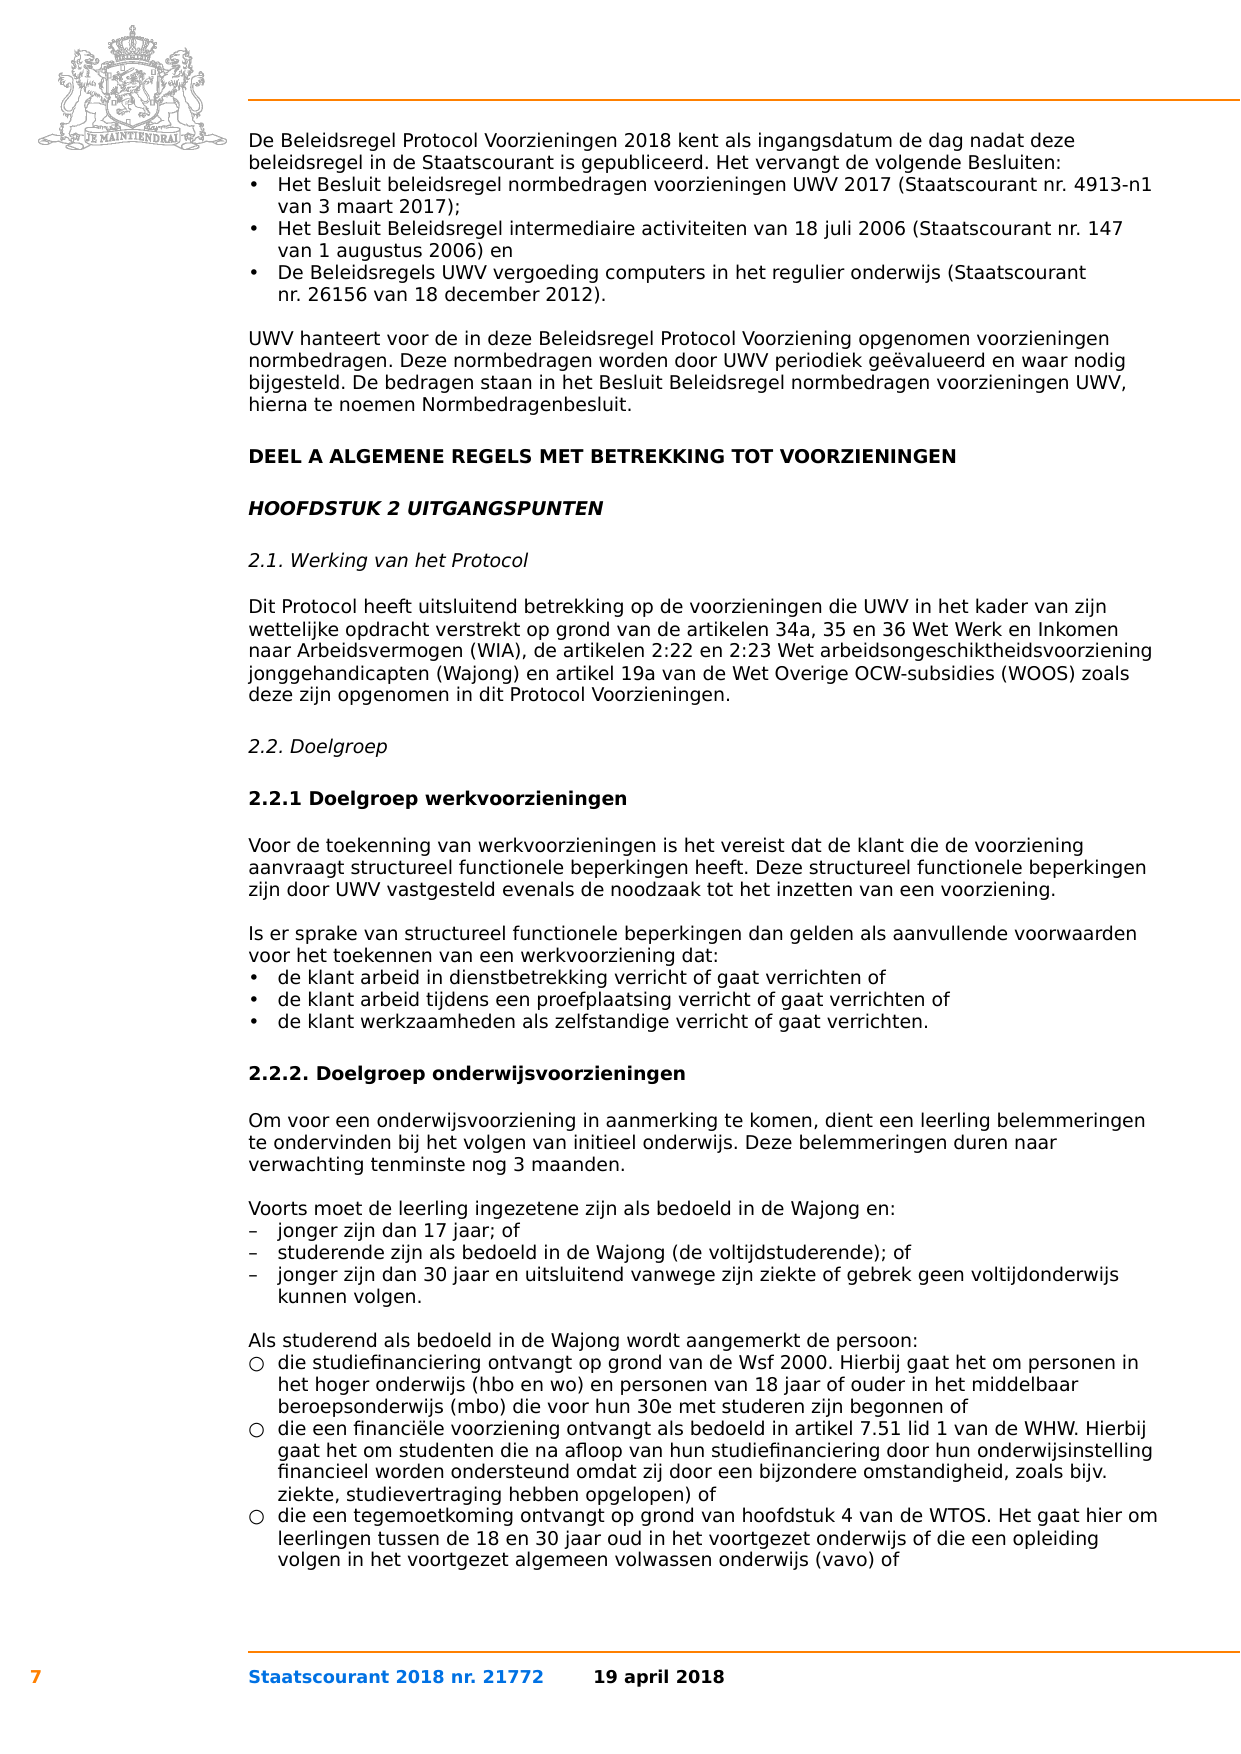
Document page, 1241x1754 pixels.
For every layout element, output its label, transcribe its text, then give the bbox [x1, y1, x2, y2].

subtitle DEEL A ALGEMENE REGELS MET BETREKKING TOT VOORZIENINGEN [248, 446, 1163, 467]
text • de klant werkzaamheden als zelfstandige verricht of gaat verrichten. [248, 1011, 1163, 1033]
text • De Beleidsregels UWV vergoeding computers in het regulier onderwijs (Staatscourant nr. 26156 van 18 december 2012). [248, 262, 1163, 306]
text Om voor een onderwijsvoorziening in aanmerking te komen, dient een leerling belemmeringen te ondervinden bij het volgen van initieel onderwijs. Deze belemmeringen duren naar verwachting tenminste nog 3 maanden. [248, 1110, 1163, 1176]
text Als studerend als bedoeld in de Wajong wordt aangemerkt de persoon: [248, 1329, 1163, 1352]
text ○ die een tegemoetkoming ontvangt op grond van hoofdstuk 4 van de WTOS. Het gaat hier om leerlingen tussen de 18 en 30 jaar oud in het voortgezet onderwijs of die een opleiding volgen in het voortgezet algemeen volwassen onderwijs (vavo) of [248, 1505, 1163, 1571]
picture [38, 25, 227, 150]
text De Beleidsregel Protocol Voorzieningen 2018 kent als ingangsdatum de dag nadat deze beleidsregel in de Staatscourant is gepubliceerd. Het vervangt de volgende Besluiten: [248, 130, 1163, 174]
text Voorts moet de leerling ingezetene zijn als bedoeld in de Wajong en: [248, 1198, 1163, 1220]
subtitle HOOFDSTUK 2 UITGANGSPUNTEN [248, 497, 1163, 519]
text Voor de toekenning van werkvoorzieningen is het vereist dat de klant die de voorziening aanvraagt structureel functionele beperkingen heeft. Deze structureel functionele beperkingen zijn door UWV vastgesteld evenals de noodzaak tot het inzetten van een voorziening. [248, 835, 1163, 901]
subtitle 2.1. Werking van het Protocol [248, 549, 1163, 571]
subtitle 2.2.2. Doelgroep onderwijsvoorzieningen [248, 1063, 1163, 1085]
text Dit Protocol heeft uitsluitend betrekking op de voorzieningen die UWV in het kader van zijn wettelijke opdracht verstrekt op grond van de artikelen 34a, 35 en 36 Wet Werk en Inkomen naar Arbeidsvermogen (WIA), de artikelen 2:22 en 2:23 Wet arbeidsongeschiktheidsvoorziening jonggehandicapten (Wajong) en artikel 19a van de Wet Overige OCW-subsidies (WOOS) zoals deze zijn opgenomen in dit Protocol Voorzieningen. [248, 596, 1163, 706]
text ○ die studiefinanciering ontvangt op grond van de Wsf 2000. Hierbij gaat het om personen in het hoger onderwijs (hbo en wo) en personen van 18 jaar of ouder in het middelbaar beroepsonderwijs (mbo) die voor hun 30e met studeren zijn begonnen of [248, 1352, 1163, 1417]
text Is er sprake van structureel functionele beperkingen dan gelden als aanvullende voorwaarden voor het toekennen van een werkvoorziening dat: [248, 923, 1163, 967]
text • de klant arbeid in dienstbetrekking verricht of gaat verrichten of [248, 967, 1163, 989]
text • Het Besluit Beleidsregel intermediaire activiteiten van 18 juli 2006 (Staatscourant nr. 147 van 1 augustus 2006) en [248, 218, 1163, 262]
text – studerende zijn als bedoeld in de Wajong (de voltijdstuderende); of [248, 1242, 1163, 1264]
subtitle 2.2. Doelgroep [248, 736, 1163, 758]
text • Het Besluit beleidsregel normbedragen voorzieningen UWV 2017 (Staatscourant nr. 4913-n1 van 3 maart 2017); [248, 174, 1163, 218]
text – jonger zijn dan 17 jaar; of [248, 1220, 1163, 1242]
text UWV hanteert voor de in deze Beleidsregel Protocol Voorziening opgenomen voorzieningen normbedragen. Deze normbedragen worden door UWV periodiek geëvalueerd en waar nodig bijgesteld. De bedragen staan in het Besluit Beleidsregel normbedragen voorzieningen UWV, hierna te noemen Normbedragenbesluit. [248, 328, 1163, 416]
text – jonger zijn dan 30 jaar en uitsluitend vanwege zijn ziekte of gebrek geen voltijdonderwijs kunnen volgen. [248, 1264, 1163, 1308]
text • de klant arbeid tijdens een proefplaatsing verricht of gaat verrichten of [248, 989, 1163, 1011]
text ○ die een financiële voorziening ontvangt als bedoeld in artikel 7.51 lid 1 van de WHW. Hierbij gaat het om studenten die na afloop van hun studiefinanciering door hun onderwijsinstelling financieel worden ondersteund omdat zij door een bijzondere omstandigheid, zoals bijv. ziekte, studievertraging hebben opgelopen) of [248, 1417, 1163, 1505]
subtitle 2.2.1 Doelgroep werkvoorzieningen [248, 788, 1163, 810]
